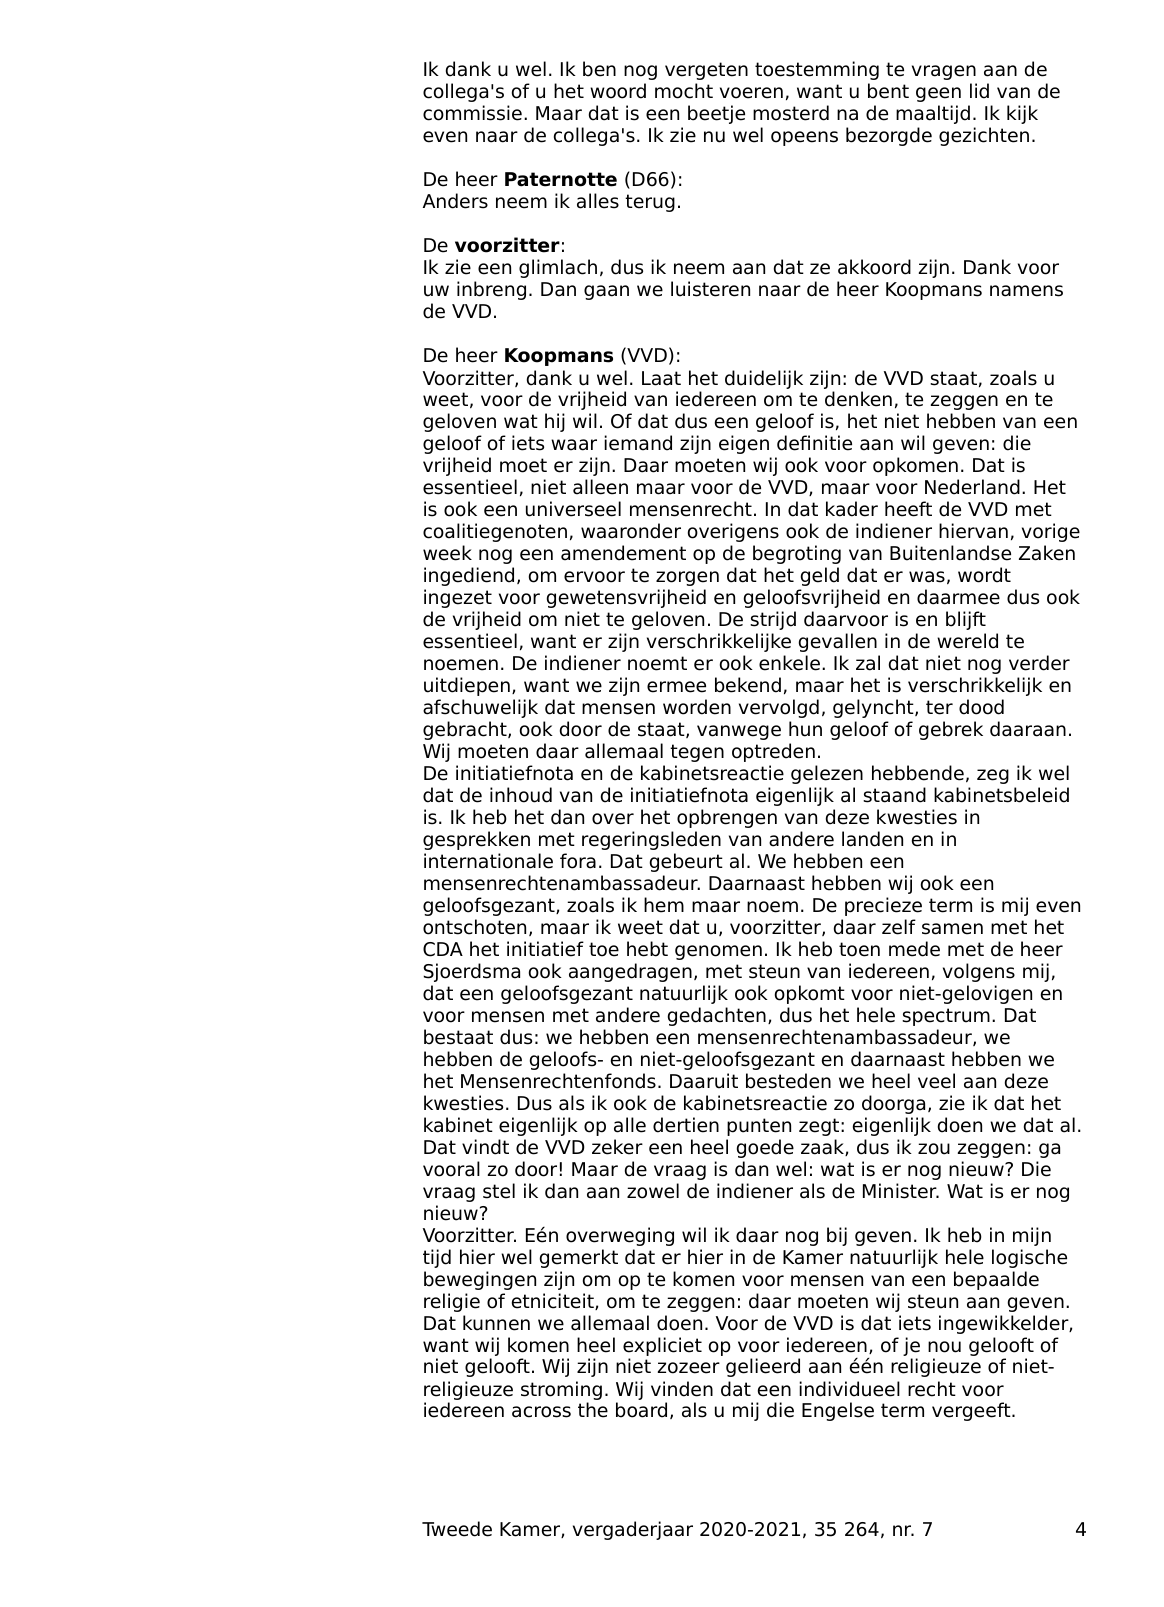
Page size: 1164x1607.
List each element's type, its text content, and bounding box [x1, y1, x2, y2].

text De voorzitter: [422, 235, 1087, 257]
text Voorzitter. Eén overweging wil ik daar nog bij geven. Ik heb in mijn tijd hier wel gemerkt dat er hier in de Kamer natuurlijk hele logische bewegingen zijn om op te komen voor mensen van een bepaalde religie of etniciteit, om te zeggen: daar moeten wij steun aan geven. Dat kunnen we allemaal doen. Voor de VVD is dat iets ingewikkelder, want wij komen heel expliciet op voor iedereen, of je nou gelooft of niet gelooft. Wij zijn niet zozeer gelieerd aan één religieuze of niet-religieuze stroming. Wij vinden dat een individueel recht voor iedereen across the board, als u mij die Engelse term vergeeft. [422, 1224, 1087, 1422]
text Voorzitter, dank u wel. Laat het duidelijk zijn: de VVD staat, zoals u weet, voor de vrijheid van iedereen om te denken, te zeggen en te geloven wat hij wil. Of dat dus een geloof is, het niet hebben van een geloof of iets waar iemand zijn eigen definitie aan wil geven: die vrijheid moet er zijn. Daar moeten wij ook voor opkomen. Dat is essentieel, niet alleen maar voor de VVD, maar voor Nederland. Het is ook een universeel mensenrecht. In dat kader heeft de VVD met coalitiegenoten, waaronder overigens ook de indiener hiervan, vorige week nog een amendement op de begroting van Buitenlandse Zaken ingediend, om ervoor te zorgen dat het geld dat er was, wordt ingezet voor gewetensvrijheid en geloofsvrijheid en daarmee dus ook de vrijheid om niet te geloven. De strijd daarvoor is en blijft essentieel, want er zijn verschrikkelijke gevallen in de wereld te noemen. De indiener noemt er ook enkele. Ik zal dat niet nog verder uitdiepen, want we zijn ermee bekend, maar het is verschrikkelijk en afschuwelijk dat mensen worden vervolgd, gelyncht, ter dood gebracht, ook door de staat, vanwege hun geloof of gebrek daaraan. Wij moeten daar allemaal tegen optreden. [422, 367, 1087, 763]
text De heer Koopmans (VVD): [422, 345, 1087, 367]
text De heer Paternotte (D66): [422, 169, 1087, 191]
text Anders neem ik alles terug. [422, 191, 1087, 213]
text De initiatiefnota en de kabinetsreactie gelezen hebbende, zeg ik wel dat de inhoud van de initiatiefnota eigenlijk al staand kabinetsbeleid is. Ik heb het dan over het opbrengen van deze kwesties in gesprekken met regeringsleden van andere landen en in internationale fora. Dat gebeurt al. We hebben een mensenrechtenambassadeur. Daarnaast hebben wij ook een geloofsgezant, zoals ik hem maar noem. De precieze term is mij even ontschoten, maar ik weet dat u, voorzitter, daar zelf samen met het CDA het initiatief toe hebt genomen. Ik heb toen mede met de heer Sjoerdsma ook aangedragen, met steun van iedereen, volgens mij, dat een geloofsgezant natuurlijk ook opkomt voor niet-gelovigen en voor mensen met andere gedachten, dus het hele spectrum. Dat bestaat dus: we hebben een mensenrechtenambassadeur, we hebben de geloofs- en niet-geloofsgezant en daarnaast hebben we het Mensenrechtenfonds. Daaruit besteden we heel veel aan deze kwesties. Dus als ik ook de kabinetsreactie zo doorga, zie ik dat het kabinet eigenlijk op alle dertien punten zegt: eigenlijk doen we dat al. Dat vindt de VVD zeker een heel goede zaak, dus ik zou zeggen: ga vooral zo door! Maar de vraag is dan wel: wat is er nog nieuw? Die vraag stel ik dan aan zowel de indiener als de Minister. Wat is er nog nieuw? [422, 763, 1087, 1224]
text Ik zie een glimlach, dus ik neem aan dat ze akkoord zijn. Dank voor uw inbreng. Dan gaan we luisteren naar de heer Koopmans namens de VVD. [422, 257, 1087, 323]
text Ik dank u wel. Ik ben nog vergeten toestemming te vragen aan de collega's of u het woord mocht voeren, want u bent geen lid van de commissie. Maar dat is een beetje mosterd na de maaltijd. Ik kijk even naar de collega's. Ik zie nu wel opeens bezorgde gezichten. [422, 59, 1087, 147]
